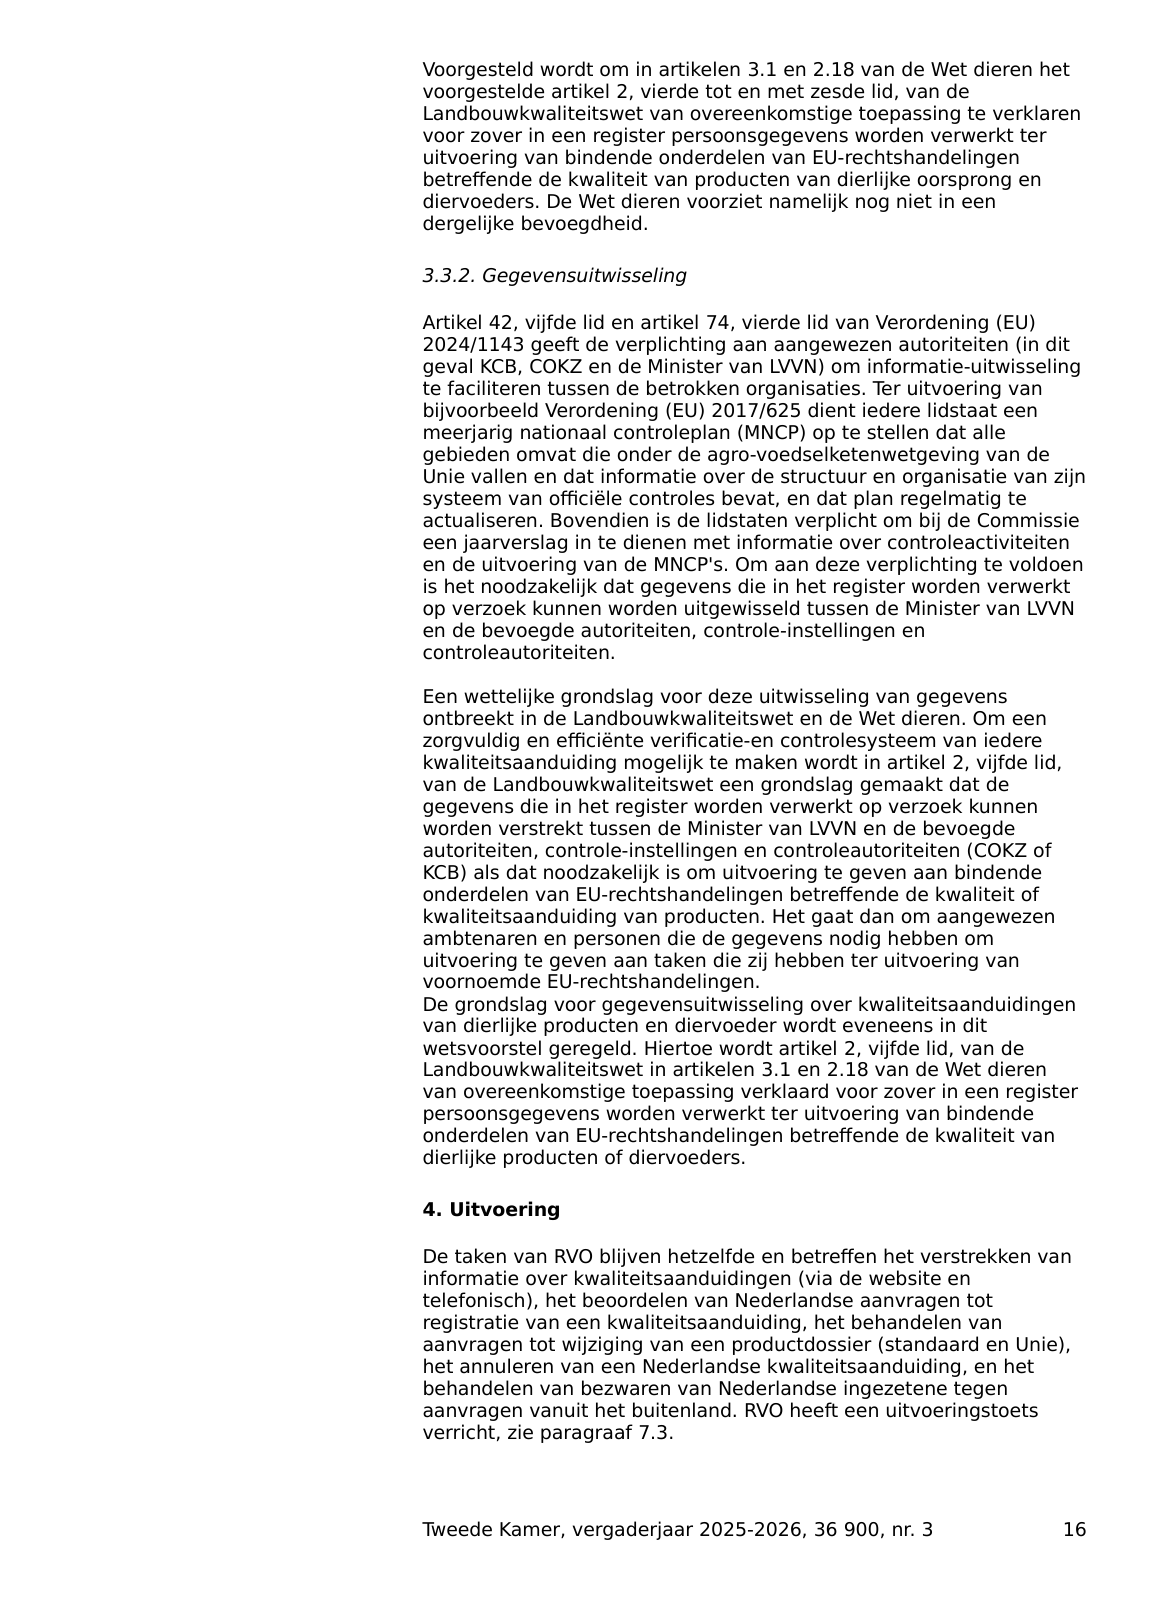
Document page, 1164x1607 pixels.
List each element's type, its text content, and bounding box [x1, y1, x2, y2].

text Een wettelijke grondslag voor deze uitwisseling van gegevens ontbreekt in de Landbouwkwaliteitswet en de Wet dieren. Om een zorgvuldig en efficiënte verificatie-en controlesysteem van iedere kwaliteitsaanduiding mogelijk te maken wordt in artikel 2, vijfde lid, van de Landbouwkwaliteitswet een grondslag gemaakt dat de gegevens die in het register worden verwerkt op verzoek kunnen worden verstrekt tussen de Minister van LVVN en de bevoegde autoriteiten, controle-instellingen en controleautoriteiten (COKZ of KCB) als dat noodzakelijk is om uitvoering te geven aan bindende onderdelen van EU-rechtshandelingen betreffende de kwaliteit of kwaliteitsaanduiding van producten. Het gaat dan om aangewezen ambtenaren en personen die de gegevens nodig hebben om uitvoering te geven aan taken die zij hebben ter uitvoering van voornoemde EU-rechtshandelingen. [422, 686, 1087, 993]
subtitle 4. Uitvoering [422, 1199, 1087, 1221]
text De taken van RVO blijven hetzelfde en betreffen het verstrekken van informatie over kwaliteitsaanduidingen (via de website en telefonisch), het beoordelen van Nederlandse aanvragen tot registratie van een kwaliteitsaanduiding, het behandelen van aanvragen tot wijziging van een productdossier (standaard en Unie), het annuleren van een Nederlandse kwaliteitsaanduiding, en het behandelen van bezwaren van Nederlandse ingezetene tegen aanvragen vanuit het buitenland. RVO heeft een uitvoeringstoets verricht, zie paragraaf 7.3. [422, 1246, 1087, 1444]
text De grondslag voor gegevensuitwisseling over kwaliteitsaanduidingen van dierlijke producten en diervoeder wordt eveneens in dit wetsvoorstel geregeld. Hiertoe wordt artikel 2, vijfde lid, van de Landbouwkwaliteitswet in artikelen 3.1 en 2.18 van de Wet dieren van overeenkomstige toepassing verklaard voor zover in een register persoonsgegevens worden verwerkt ter uitvoering van bindende onderdelen van EU-rechtshandelingen betreffende de kwaliteit van dierlijke producten of diervoeders. [422, 993, 1087, 1169]
text Artikel 42, vijfde lid en artikel 74, vierde lid van Verordening (EU) 2024/1143 geeft de verplichting aan aangewezen autoriteiten (in dit geval KCB, COKZ en de Minister van LVVN) om informatie-uitwisseling te faciliteren tussen de betrokken organisaties. Ter uitvoering van bijvoorbeeld Verordening (EU) 2017/625 dient iedere lidstaat een meerjarig nationaal controleplan (MNCP) op te stellen dat alle gebieden omvat die onder de agro-voedselketenwetgeving van de Unie vallen en dat informatie over de structuur en organisatie van zijn systeem van officiële controles bevat, en dat plan regelmatig te actualiseren. Bovendien is de lidstaten verplicht om bij de Commissie een jaarverslag in te dienen met informatie over controleactiviteiten en de uitvoering van de MNCP's. Om aan deze verplichting te voldoen is het noodzakelijk dat gegevens die in het register worden verwerkt op verzoek kunnen worden uitgewisseld tussen de Minister van LVVN en de bevoegde autoriteiten, controle-instellingen en controleautoriteiten. [422, 312, 1087, 663]
subtitle 3.3.2. Gegevensuitwisseling [422, 265, 1087, 287]
text Voorgesteld wordt om in artikelen 3.1 en 2.18 van de Wet dieren het voorgestelde artikel 2, vierde tot en met zesde lid, van de Landbouwkwaliteitswet van overeenkomstige toepassing te verklaren voor zover in een register persoonsgegevens worden verwerkt ter uitvoering van bindende onderdelen van EU-rechtshandelingen betreffende de kwaliteit van producten van dierlijke oorsprong en diervoeders. De Wet dieren voorziet namelijk nog niet in een dergelijke bevoegdheid. [422, 59, 1087, 235]
